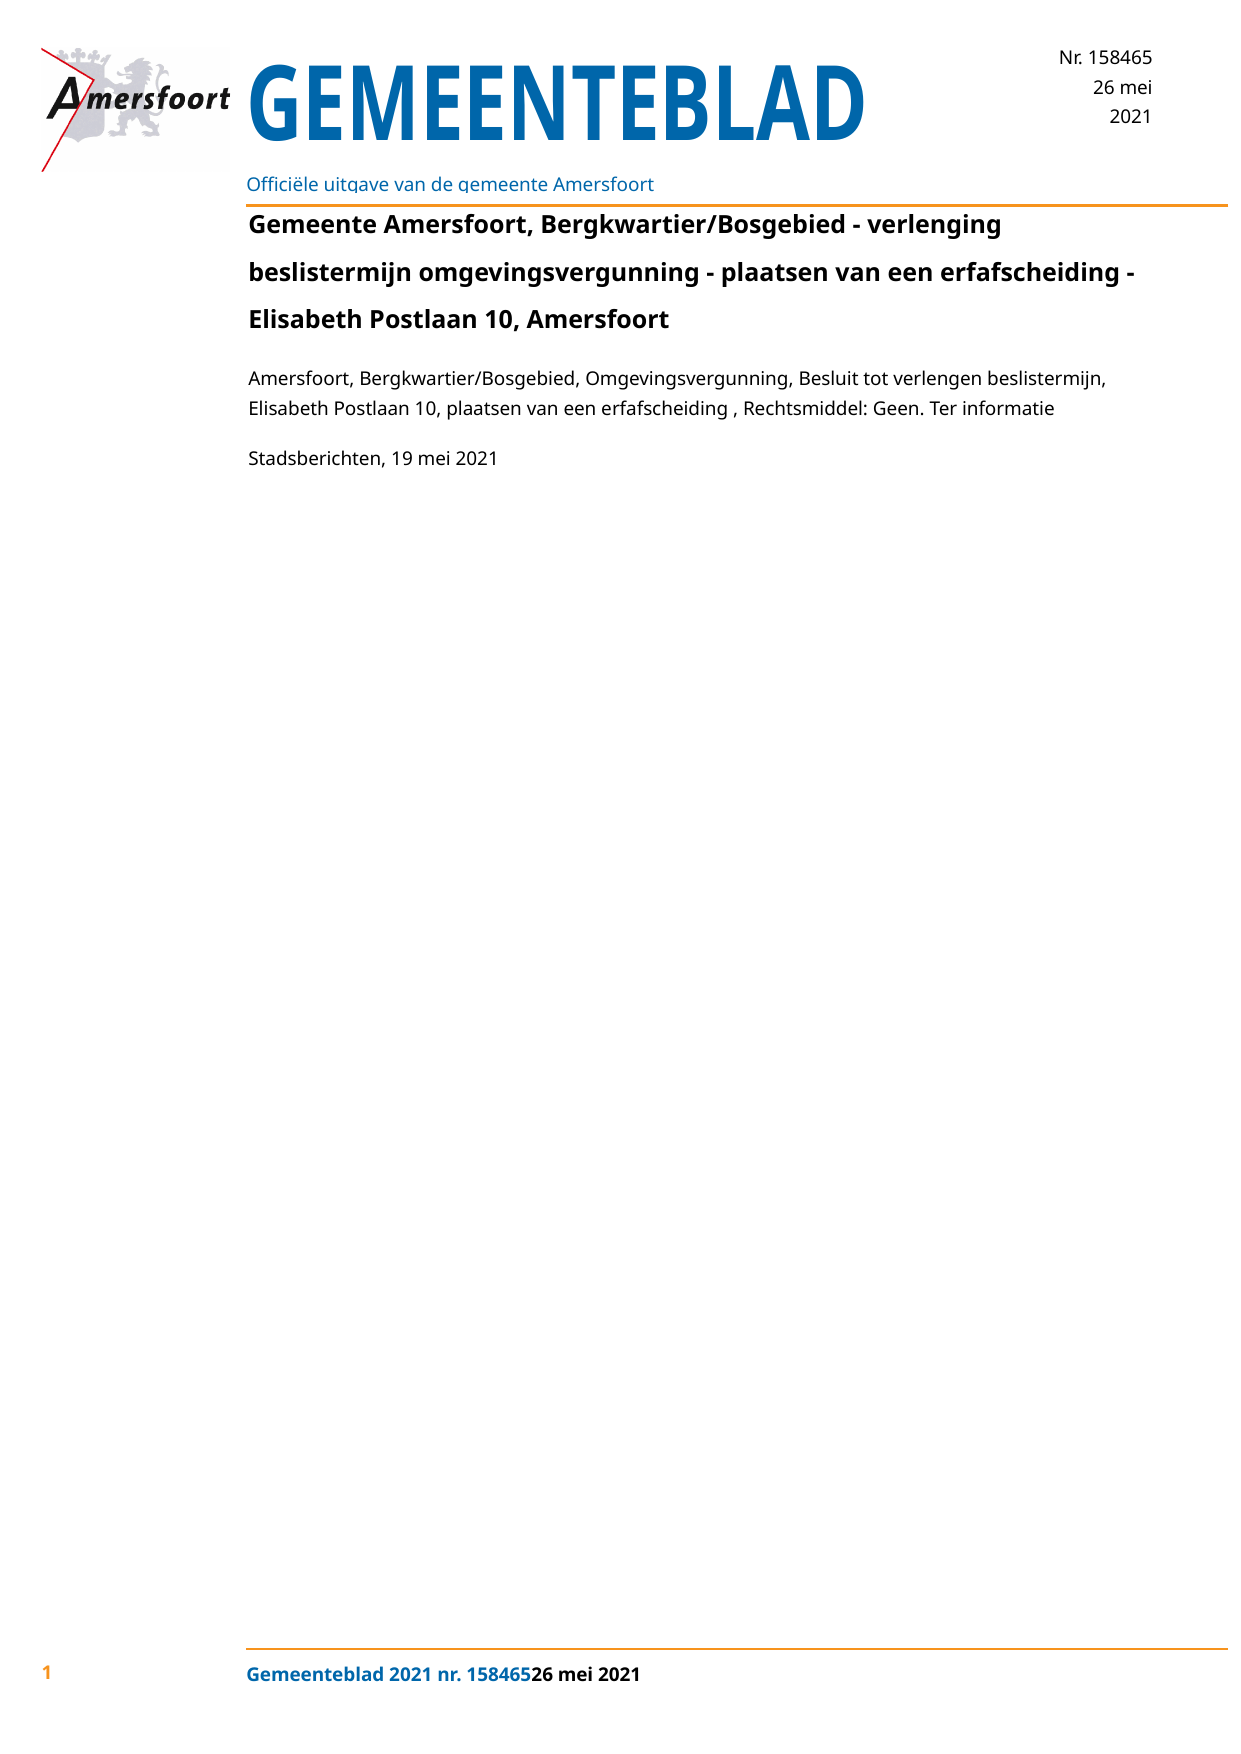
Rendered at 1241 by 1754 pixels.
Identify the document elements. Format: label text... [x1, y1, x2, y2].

picture [41, 47, 231, 172]
text Gemeente Amersfoort, Bergkwartier/Bosgebied - verlenging beslistermijn omgevingsvergunning - plaatsen van een erfafscheiding - Elisabeth Postlaan 10, Amersfoort [248, 207, 1152, 336]
text Amersfoort, Bergkwartier/Bosgebied, Omgevingsvergunning, Besluit tot verlengen beslistermijn, Elisabeth Postlaan 10, plaatsen van een erfafscheiding , Rechtsmiddel: Geen. Ter informatie [248, 366, 1152, 421]
text Stadsberichten, 19 mei 2021 [248, 446, 1152, 471]
